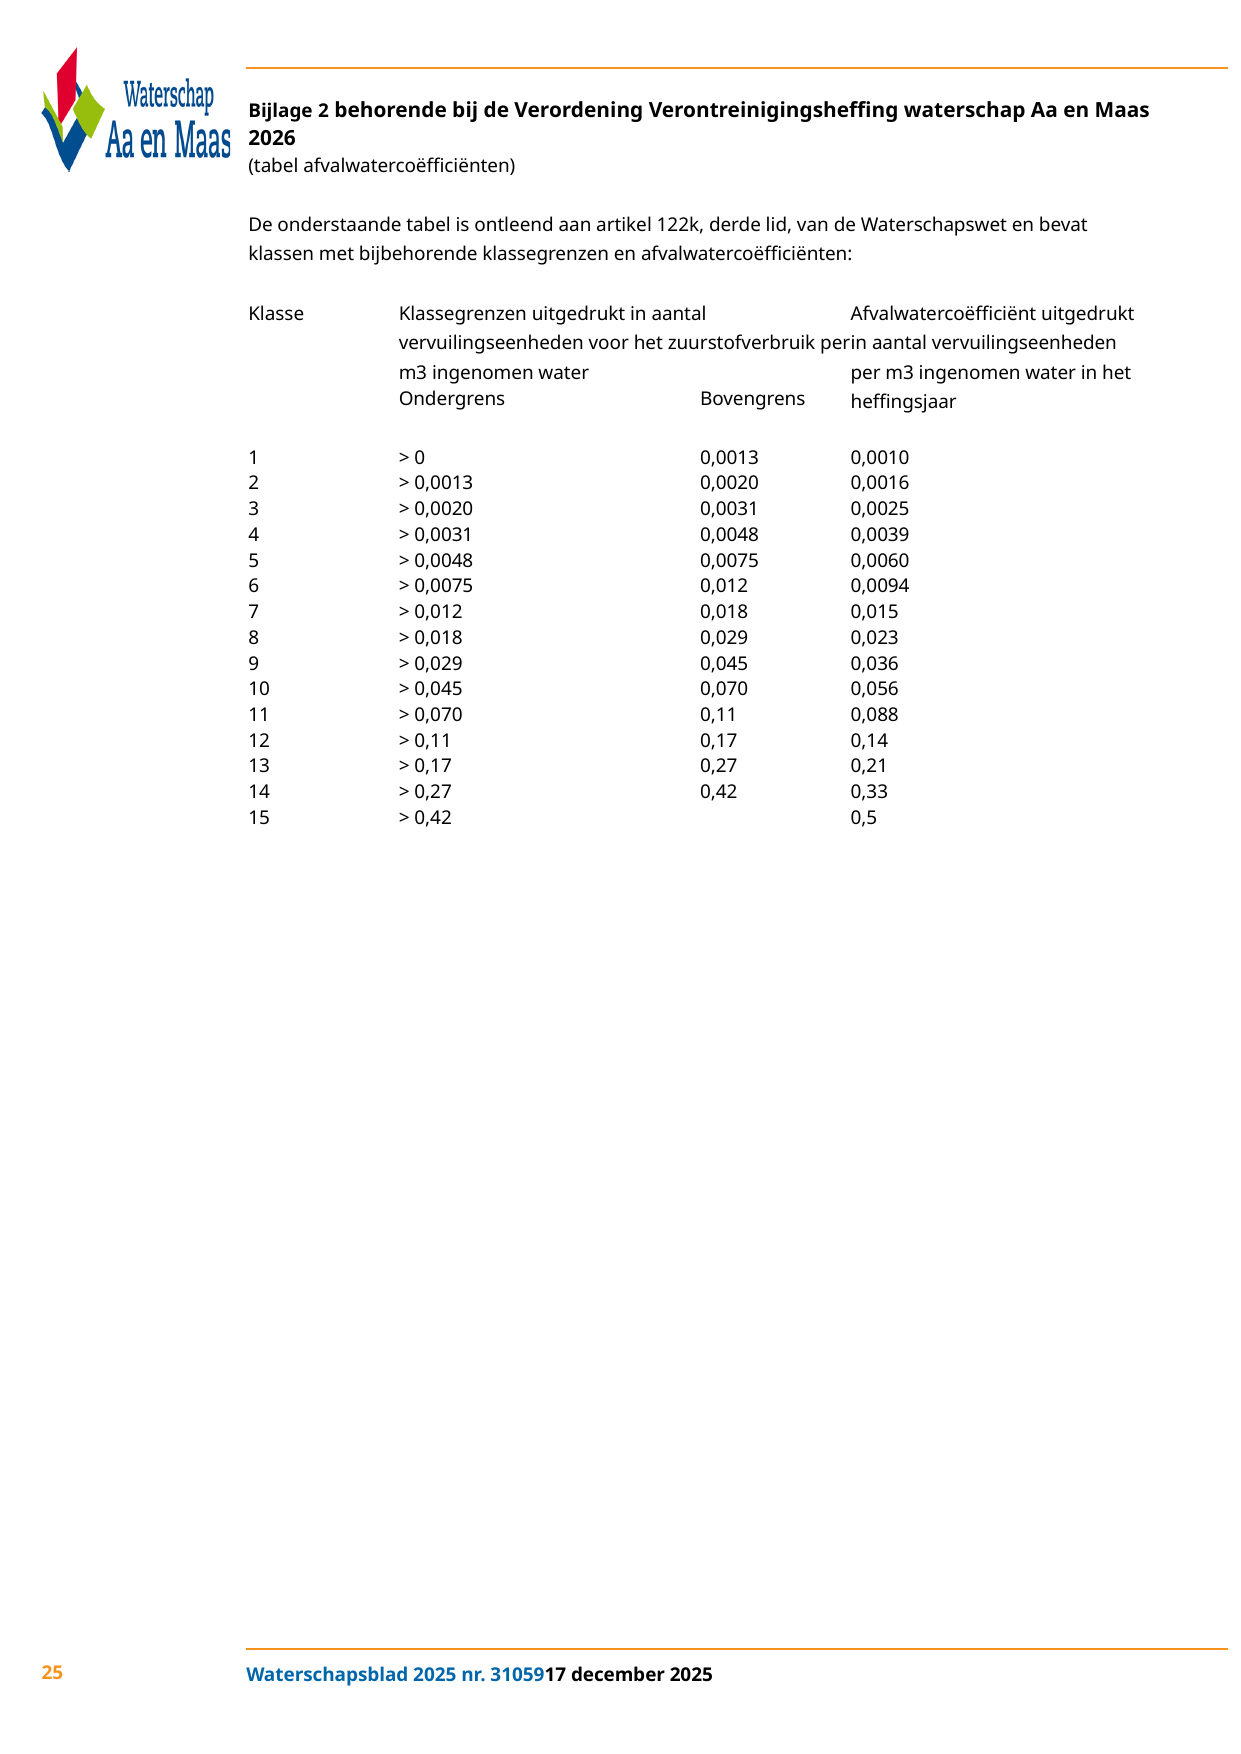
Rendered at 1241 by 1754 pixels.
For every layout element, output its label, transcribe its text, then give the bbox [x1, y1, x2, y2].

table_cell 5 [248, 547, 398, 572]
table_cell 7 [248, 598, 398, 624]
text Bijlage 2 behorende bij de Verordening Verontreinigingsheffing waterschap Aa en Maas 2026 [248, 95, 1152, 152]
table_cell > 0,029 [399, 650, 700, 675]
table_cell 0,023 [850, 624, 1152, 650]
table_cell 0,14 [850, 727, 1152, 753]
table_cell 0,0025 [850, 495, 1152, 521]
table_cell 0,0010 [850, 444, 1152, 469]
table_cell > 0,42 [399, 804, 850, 830]
table_cell 0,33 [850, 778, 1152, 804]
table_cell 12 [248, 727, 398, 753]
table_cell 0,0020 [700, 470, 850, 495]
table_cell 0,0094 [850, 573, 1152, 598]
table_header Klassegrenzen uitgedrukt in aantal vervuilingseenheden voor het zuurstofverbruik per m3 ingenomen water [399, 300, 850, 385]
text (tabel afvalwatercoëfficiënten) [248, 152, 1152, 177]
table_cell 4 [248, 521, 398, 547]
table_cell 0,056 [850, 675, 1152, 701]
table_cell > 0,11 [399, 727, 700, 753]
table_cell 0,029 [700, 624, 850, 650]
table_cell > 0,0020 [399, 495, 700, 521]
table_cell 2 [248, 470, 398, 495]
picture [41, 47, 231, 172]
table_cell 0,0075 [700, 547, 850, 572]
table_cell 0,012 [700, 573, 850, 598]
table_cell 0,0048 [700, 521, 850, 547]
table_cell 15 [248, 804, 398, 830]
table_cell > 0,012 [399, 598, 700, 624]
table_cell > 0,0075 [399, 573, 700, 598]
table_cell 0,0031 [700, 495, 850, 521]
table_cell 9 [248, 650, 398, 675]
table_cell 11 [248, 701, 398, 727]
table_cell 0,17 [700, 727, 850, 753]
table_cell > 0,0031 [399, 521, 700, 547]
table_cell 1 [248, 444, 398, 469]
table_cell 14 [248, 778, 398, 804]
table_cell 0,0016 [850, 470, 1152, 495]
table_cell 10 [248, 675, 398, 701]
table_cell 0,045 [700, 650, 850, 675]
table_cell > 0,0013 [399, 470, 700, 495]
table_cell > 0 [399, 444, 700, 469]
table_cell 6 [248, 573, 398, 598]
table_cell 0,018 [700, 598, 850, 624]
table_cell 0,27 [700, 753, 850, 778]
table_cell > 0,0048 [399, 547, 700, 572]
table_cell > 0,018 [399, 624, 700, 650]
table_cell 8 [248, 624, 398, 650]
table_cell 0,11 [700, 701, 850, 727]
text De onderstaande tabel is ontleend aan artikel 122k, derde lid, van de Waterschapswet en bevat klassen met bijbehorende klassegrenzen en afvalwatercoëfficiënten: [248, 211, 1152, 266]
table_cell > 0,27 [399, 778, 700, 804]
table_cell 3 [248, 495, 398, 521]
table_cell 13 [248, 753, 398, 778]
table_cell 0,5 [850, 804, 1152, 830]
table_cell > 0,17 [399, 753, 700, 778]
table_cell 0,036 [850, 650, 1152, 675]
table_cell 0,088 [850, 701, 1152, 727]
table_header Afvalwatercoëfficiënt uitgedrukt in aantal vervuilingseenheden per m3 ingenomen water in het heffingsjaar [850, 300, 1152, 444]
table_cell 0,0013 [700, 444, 850, 469]
table_cell 0,42 [700, 778, 850, 804]
table_cell > 0,070 [399, 701, 700, 727]
table_cell > 0,045 [399, 675, 700, 701]
table_cell 0,21 [850, 753, 1152, 778]
table_cell 0,015 [850, 598, 1152, 624]
table_cell 0,070 [700, 675, 850, 701]
table_cell 0,0060 [850, 547, 1152, 572]
table_cell Ondergrens [399, 385, 700, 444]
table_cell 0,0039 [850, 521, 1152, 547]
table_header Klasse [248, 300, 398, 444]
table_cell Bovengrens [700, 385, 850, 444]
